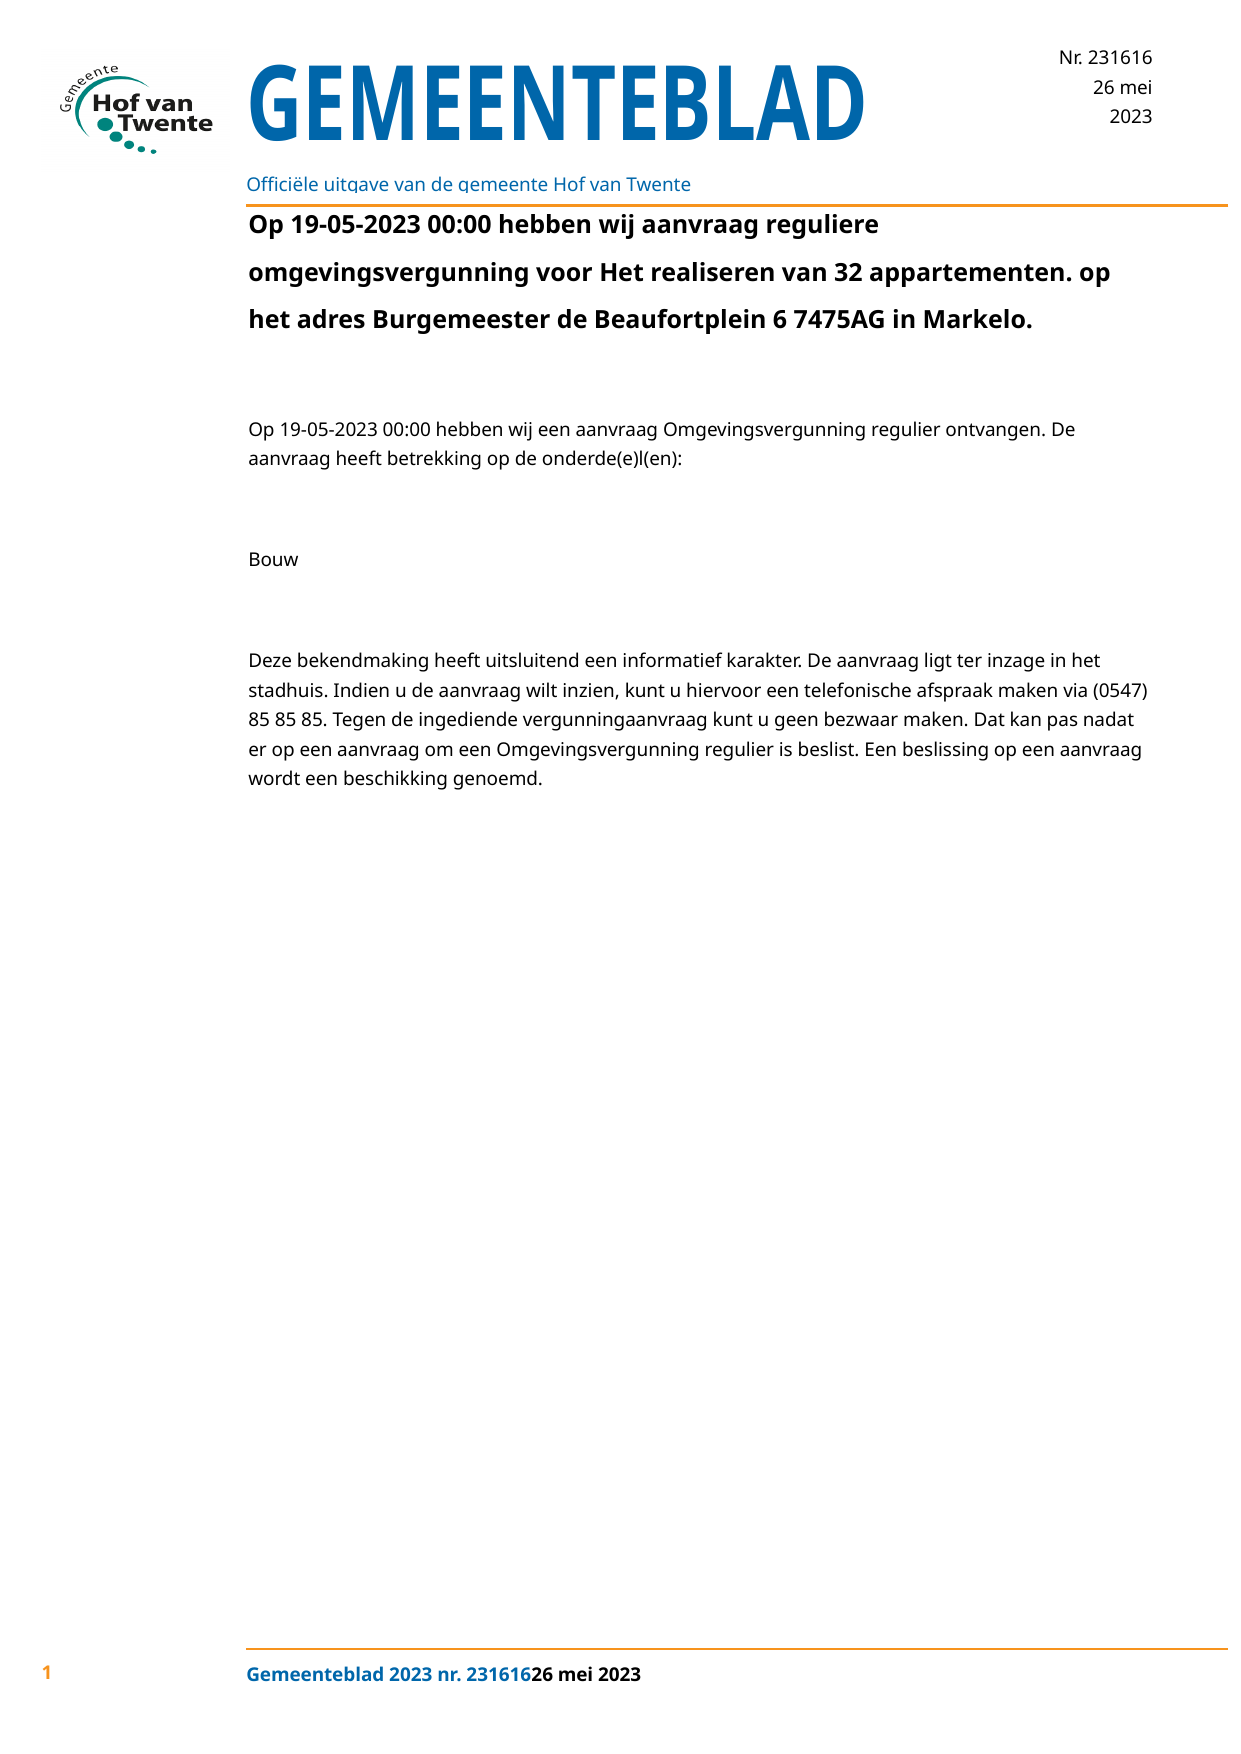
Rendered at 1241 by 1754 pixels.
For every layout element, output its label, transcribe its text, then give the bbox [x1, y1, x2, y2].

text Bouw [248, 546, 1152, 572]
text Op 19-05-2023 00:00 hebben wij aanvraag reguliere omgevingsvergunning voor Het realiseren van 32 appartementen. op het adres Burgemeester de Beaufortplein 6 7475AG in Markelo. [248, 207, 1152, 336]
picture [41, 47, 231, 172]
text Op 19-05-2023 00:00 hebben wij een aanvraag Omgevingsvergunning regulier ontvangen. De aanvraag heeft betrekking op de onderde(e)l(en): [248, 416, 1152, 471]
text Deze bekendmaking heeft uitsluitend een informatief karakter. De aanvraag ligt ter inzage in het stadhuis. Indien u de aanvraag wilt inzien, kunt u hiervoor een telefonische afspraak maken via (0547) 85 85 85. Tegen de ingediende vergunningaanvraag kunt u geen bezwaar maken. Dat kan pas nadat er op een aanvraag om een Omgevingsvergunning regulier is beslist. Een beslissing op een aanvraag wordt een beschikking genoemd. [248, 647, 1152, 791]
